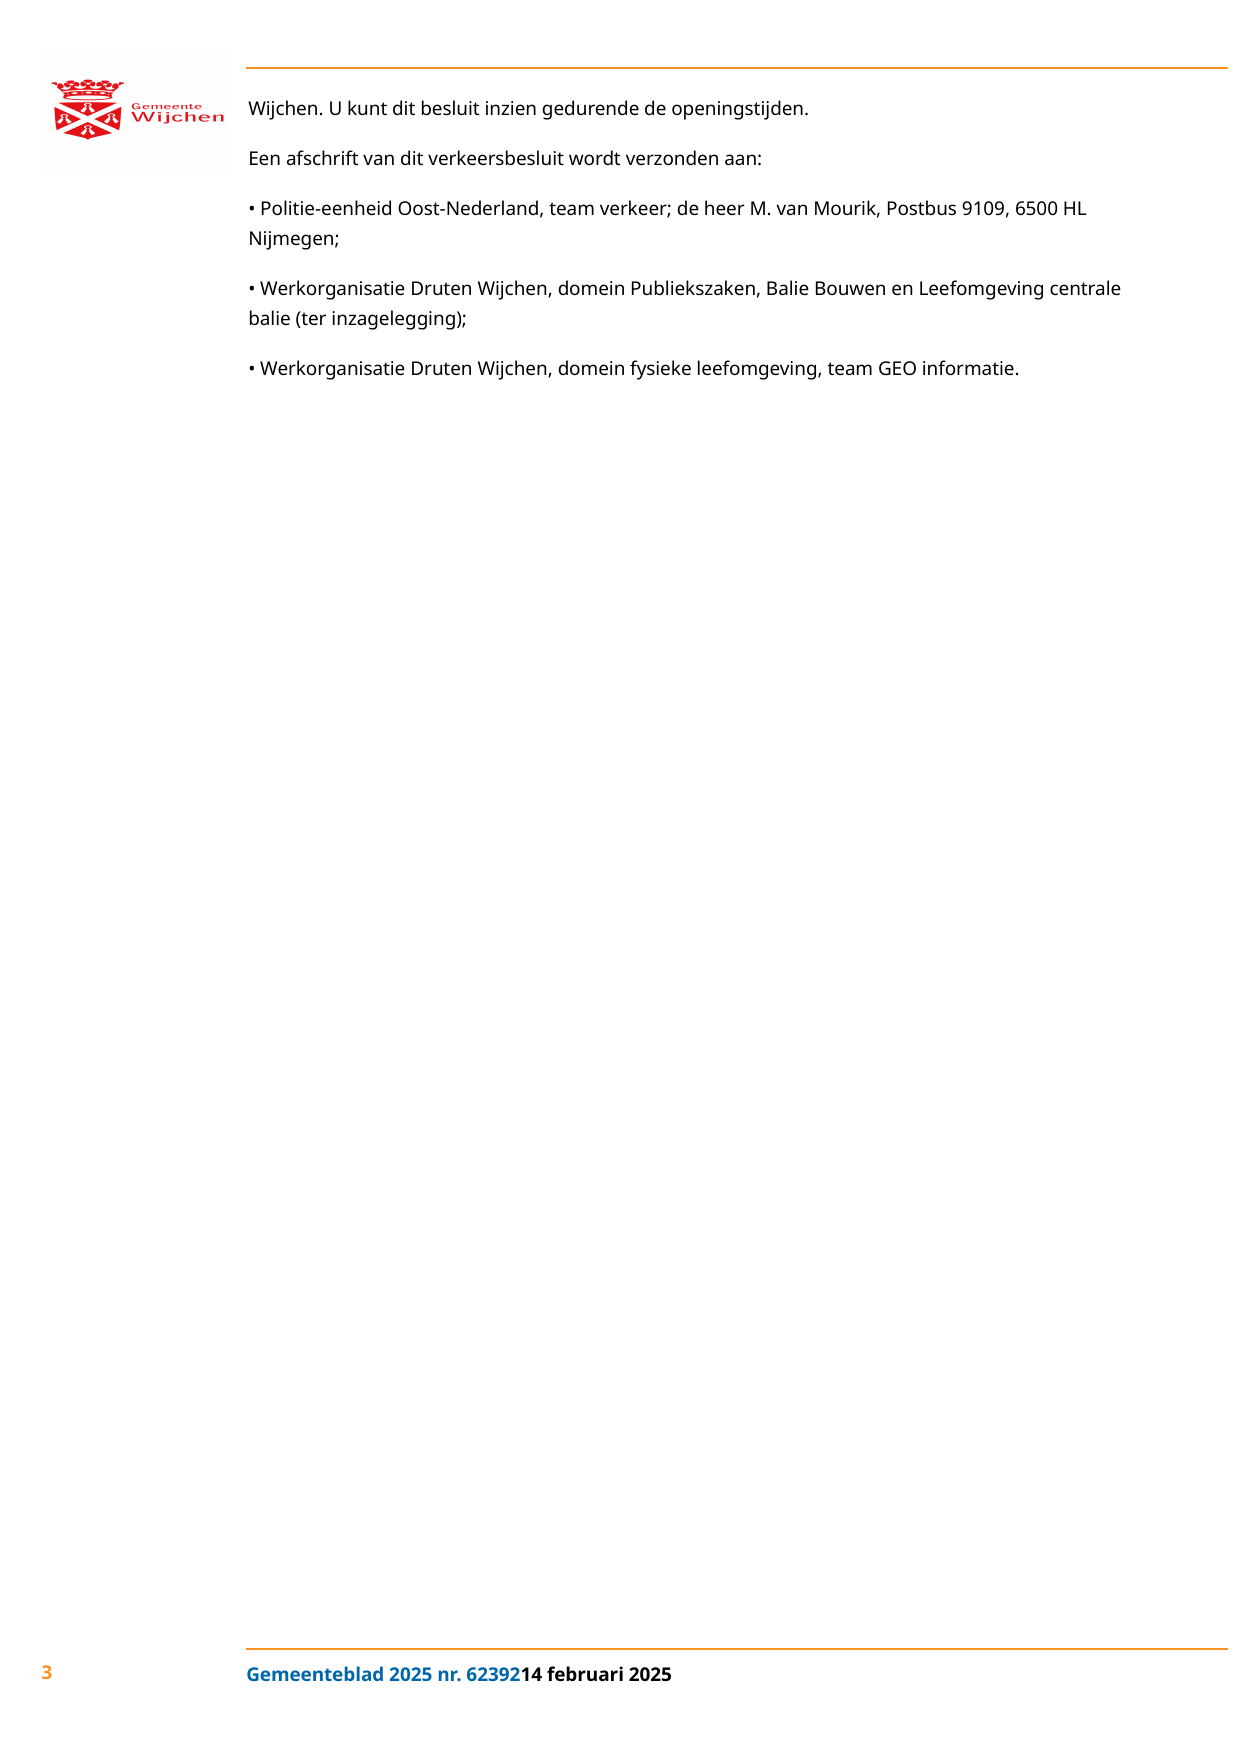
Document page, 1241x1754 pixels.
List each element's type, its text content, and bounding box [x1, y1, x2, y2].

text • Werkorganisatie Druten Wijchen, domein Publiekszaken, Balie Bouwen en Leefomgeving centrale balie (ter inzagelegging); [248, 276, 1152, 331]
text • Politie-eenheid Oost-Nederland, team verkeer; de heer M. van Mourik, Postbus 9109, 6500 HL Nijmegen; [248, 196, 1152, 251]
picture [41, 47, 231, 172]
text Een afschrift van dit verkeersbesluit wordt verzonden aan: [248, 145, 1152, 171]
text Wijchen. U kunt dit besluit inzien gedurende de openingstijden. [248, 95, 1152, 121]
text • Werkorganisatie Druten Wijchen, domein fysieke leefomgeving, team GEO informatie. [248, 356, 1152, 381]
